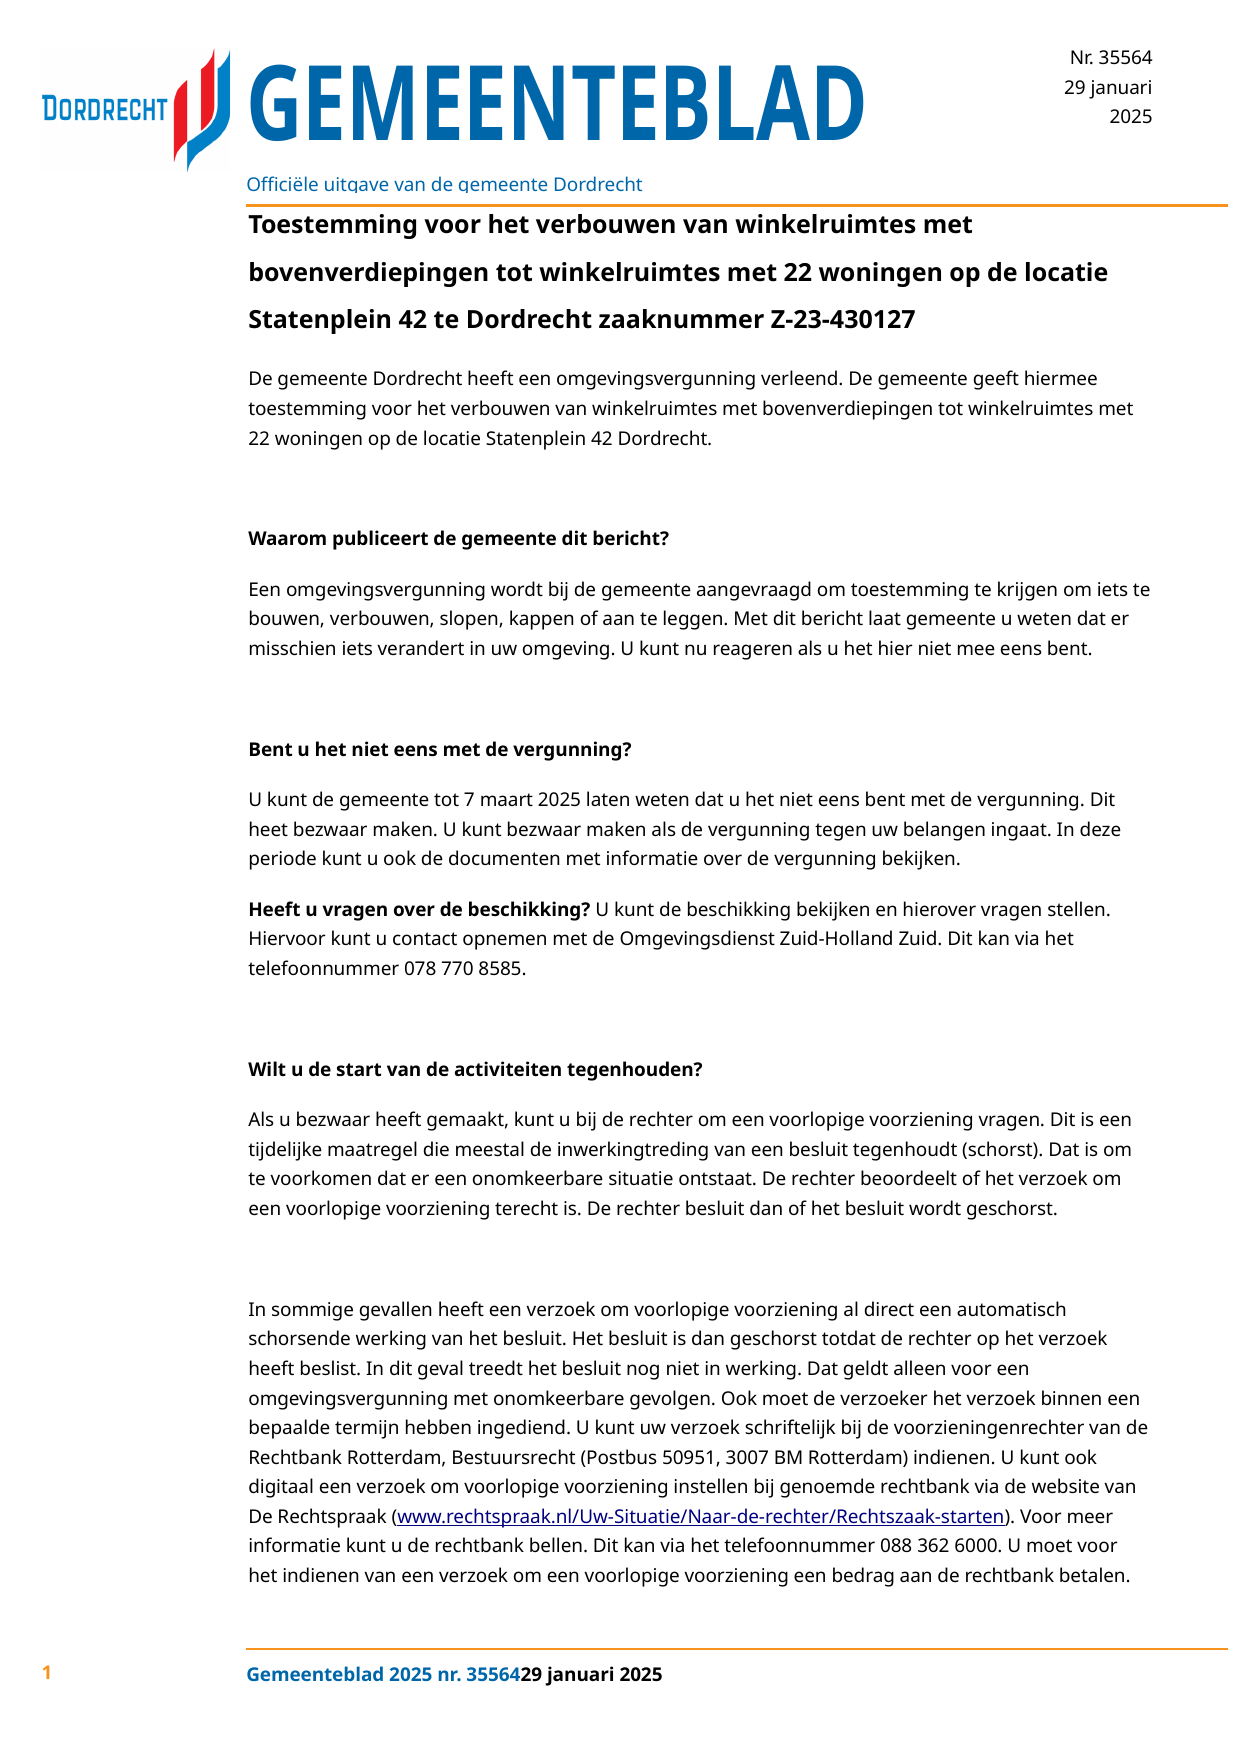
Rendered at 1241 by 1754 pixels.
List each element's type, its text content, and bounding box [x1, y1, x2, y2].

text Wilt u de start van de activiteiten tegenhouden? [248, 1056, 1152, 1082]
text U kunt de gemeente tot 7 maart 2025 laten weten dat u het niet eens bent met de vergunning. Dit heet bezwaar maken. U kunt bezwaar maken als de vergunning tegen uw belangen ingaat. In deze periode kunt u ook de documenten met informatie over de vergunning bekijken. [248, 786, 1152, 871]
text Waarom publiceert de gemeente dit bericht? [248, 526, 1152, 551]
text Toestemming voor het verbouwen van winkelruimtes met bovenverdiepingen tot winkelruimtes met 22 woningen op de locatie Statenplein 42 te Dordrecht zaaknummer Z-23-430127 [248, 207, 1152, 336]
text In sommige gevallen heeft een verzoek om voorlopige voorziening al direct een automatisch schorsende werking van het besluit. Het besluit is dan geschorst totdat de rechter op het verzoek heeft beslist. In dit geval treedt het besluit nog niet in werking. Dat geldt alleen voor een omgevingsvergunning met onomkeerbare gevolgen. Ook moet de verzoeker het verzoek binnen een bepaalde termijn hebben ingediend. U kunt uw verzoek schriftelijk bij de voorzieningenrechter van de Rechtbank Rotterdam, Bestuursrecht (Postbus 50951, 3007 BM Rotterdam) indienen. U kunt ook digitaal een verzoek om voorlopige voorziening instellen bij genoemde rechtbank via de website van De Rechtspraak (www.rechtspraak.nl/Uw-Situatie/Naar-de-rechter/Rechtszaak-starten). Voor meer informatie kunt u de rechtbank bellen. Dit kan via het telefoonnummer 088 362 6000. U moet voor het indienen van een verzoek om een voorlopige voorziening een bedrag aan de rechtbank betalen. [248, 1296, 1152, 1588]
text Een omgevingsvergunning wordt bij de gemeente aangevraagd om toestemming te krijgen om iets te bouwen, verbouwen, slopen, kappen of aan te leggen. Met dit bericht laat gemeente u weten dat er misschien iets verandert in uw omgeving. U kunt nu reageren als u het hier niet mee eens bent. [248, 576, 1152, 661]
text Als u bezwaar heeft gemaakt, kunt u bij de rechter om een voorlopige voorziening vragen. Dit is een tijdelijke maatregel die meestal de inwerkingtreding van een besluit tegenhoudt (schorst). Dat is om te voorkomen dat er een onomkeerbare situatie ontstaat. De rechter beoordeelt of het verzoek om een voorlopige voorziening terecht is. De rechter besluit dan of het besluit wordt geschorst. [248, 1106, 1152, 1221]
text Heeft u vragen over de beschikking? U kunt de beschikking bekijken en hierover vragen stellen. Hiervoor kunt u contact opnemen met de Omgevingsdienst Zuid-Holland Zuid. Dit kan via het telefoonnummer 078 770 8585. [248, 896, 1152, 981]
picture [41, 47, 231, 172]
text De gemeente Dordrecht heeft een omgevingsvergunning verleend. De gemeente geeft hiermee toestemming voor het verbouwen van winkelruimtes met bovenverdiepingen tot winkelruimtes met 22 woningen op de locatie Statenplein 42 Dordrecht. [248, 366, 1152, 450]
text Bent u het niet eens met de vergunning? [248, 736, 1152, 762]
